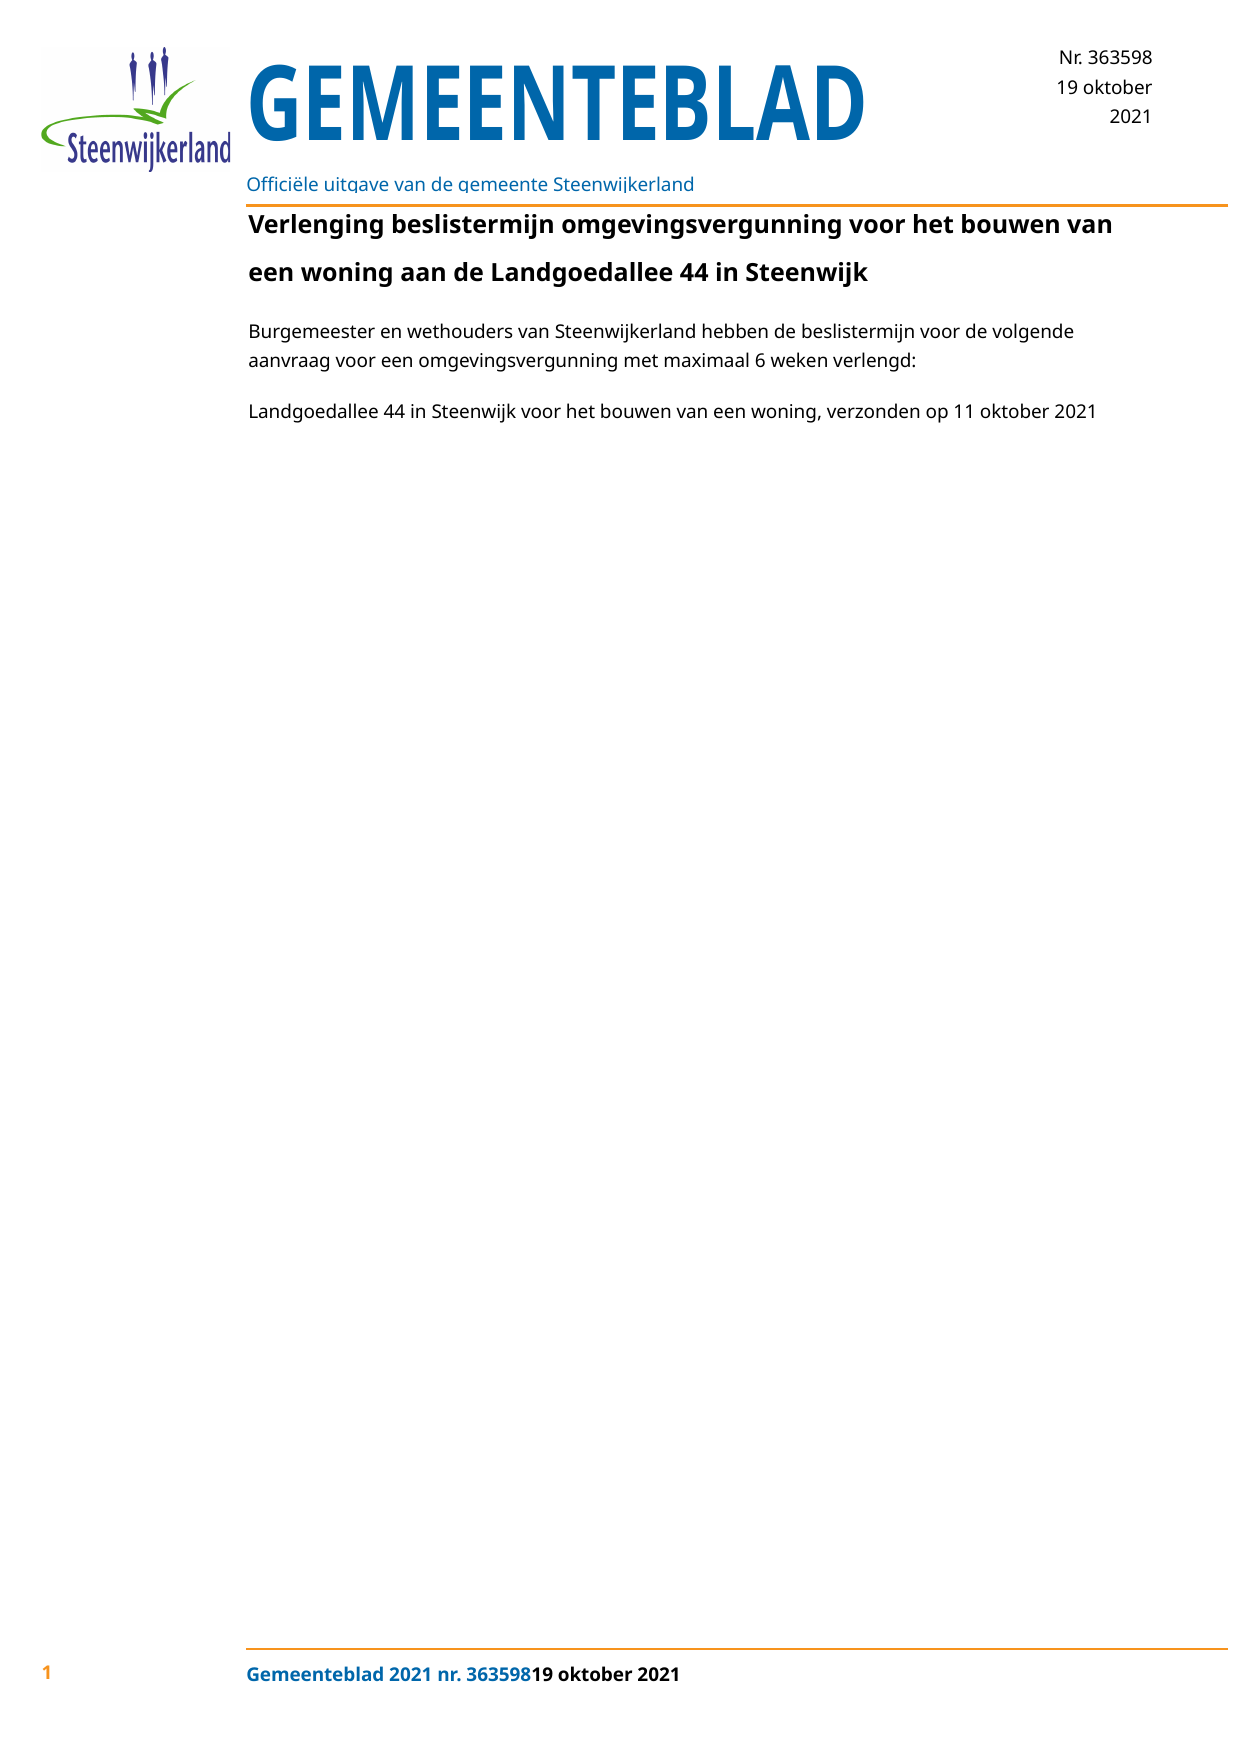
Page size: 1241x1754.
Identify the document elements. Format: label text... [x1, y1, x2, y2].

text Verlenging beslistermijn omgevingsvergunning voor het bouwen van een woning aan de Landgoedallee 44 in Steenwijk [248, 207, 1152, 288]
text Landgoedallee 44 in Steenwijk voor het bouwen van een woning, verzonden op 11 oktober 2021 [248, 398, 1152, 424]
text Burgemeester en wethouders van Steenwijkerland hebben de beslistermijn voor de volgende aanvraag voor een omgevingsvergunning met maximaal 6 weken verlengd: [248, 318, 1152, 373]
picture [41, 47, 231, 172]
